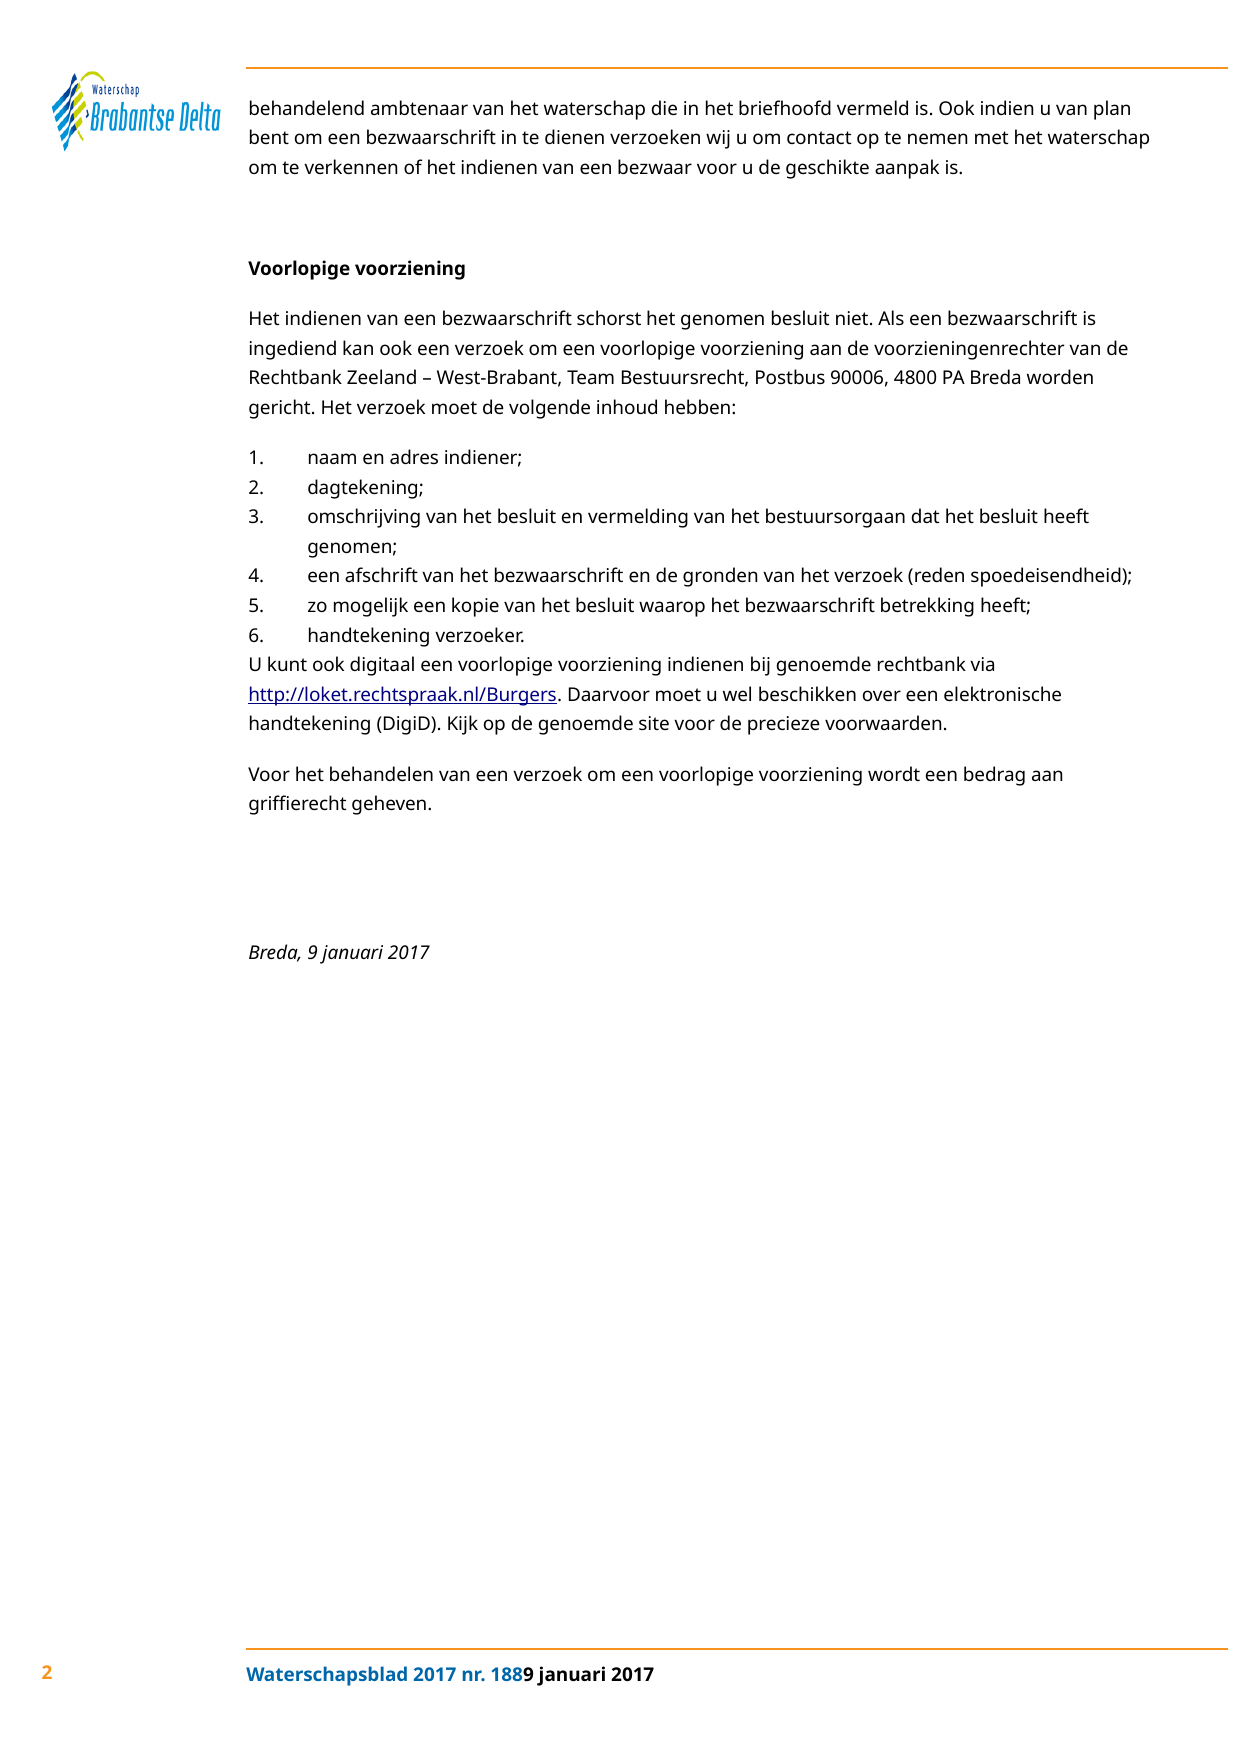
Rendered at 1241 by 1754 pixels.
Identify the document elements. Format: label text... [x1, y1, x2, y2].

list naam en adres indiener; [248, 444, 1152, 470]
text Het indienen van een bezwaarschrift schorst het genomen besluit niet. Als een bezwaarschrift is ingediend kan ook een verzoek om een voorlopige voorziening aan de voorzieningenrechter van de Rechtbank Zeeland – West-Brabant, Team Bestuursrecht, Postbus 90006, 4800 PA Breda worden gericht. Het verzoek moet de volgende inhoud hebben: [248, 305, 1152, 420]
text Breda, 9 januari 2017 [248, 939, 1152, 965]
text behandelend ambtenaar van het waterschap die in het briefhoofd vermeld is. Ook indien u van plan bent om een bezwaarschrift in te dienen verzoeken wij u om contact op te nemen met het waterschap om te verkennen of het indienen van een bezwaar voor u de geschikte aanpak is. [248, 95, 1152, 180]
list omschrijving van het besluit en vermelding van het bestuursorgaan dat het besluit heeft genomen; [248, 503, 1152, 559]
picture [41, 47, 231, 172]
list dagtekening; [248, 474, 1152, 500]
list handtekening verzoeker. [248, 622, 1152, 648]
text Voor het behandelen van een verzoek om een voorlopige voorziening wordt een bedrag aan griffierecht geheven. [248, 761, 1152, 816]
text U kunt ook digitaal een voorlopige voorziening indienen bij genoemde rechtbank via http://loket.rechtspraak.nl/Burgers. Daarvoor moet u wel beschikken over een elektronische handtekening (DigiD). Kijk op de genoemde site voor de precieze voorwaarden. [248, 651, 1152, 736]
list zo mogelijk een kopie van het besluit waarop het bezwaarschrift betrekking heeft; [248, 592, 1152, 618]
list een afschrift van het bezwaarschrift en de gronden van het verzoek (reden spoedeisendheid); [248, 563, 1152, 588]
text Voorlopige voorziening [248, 255, 1152, 281]
